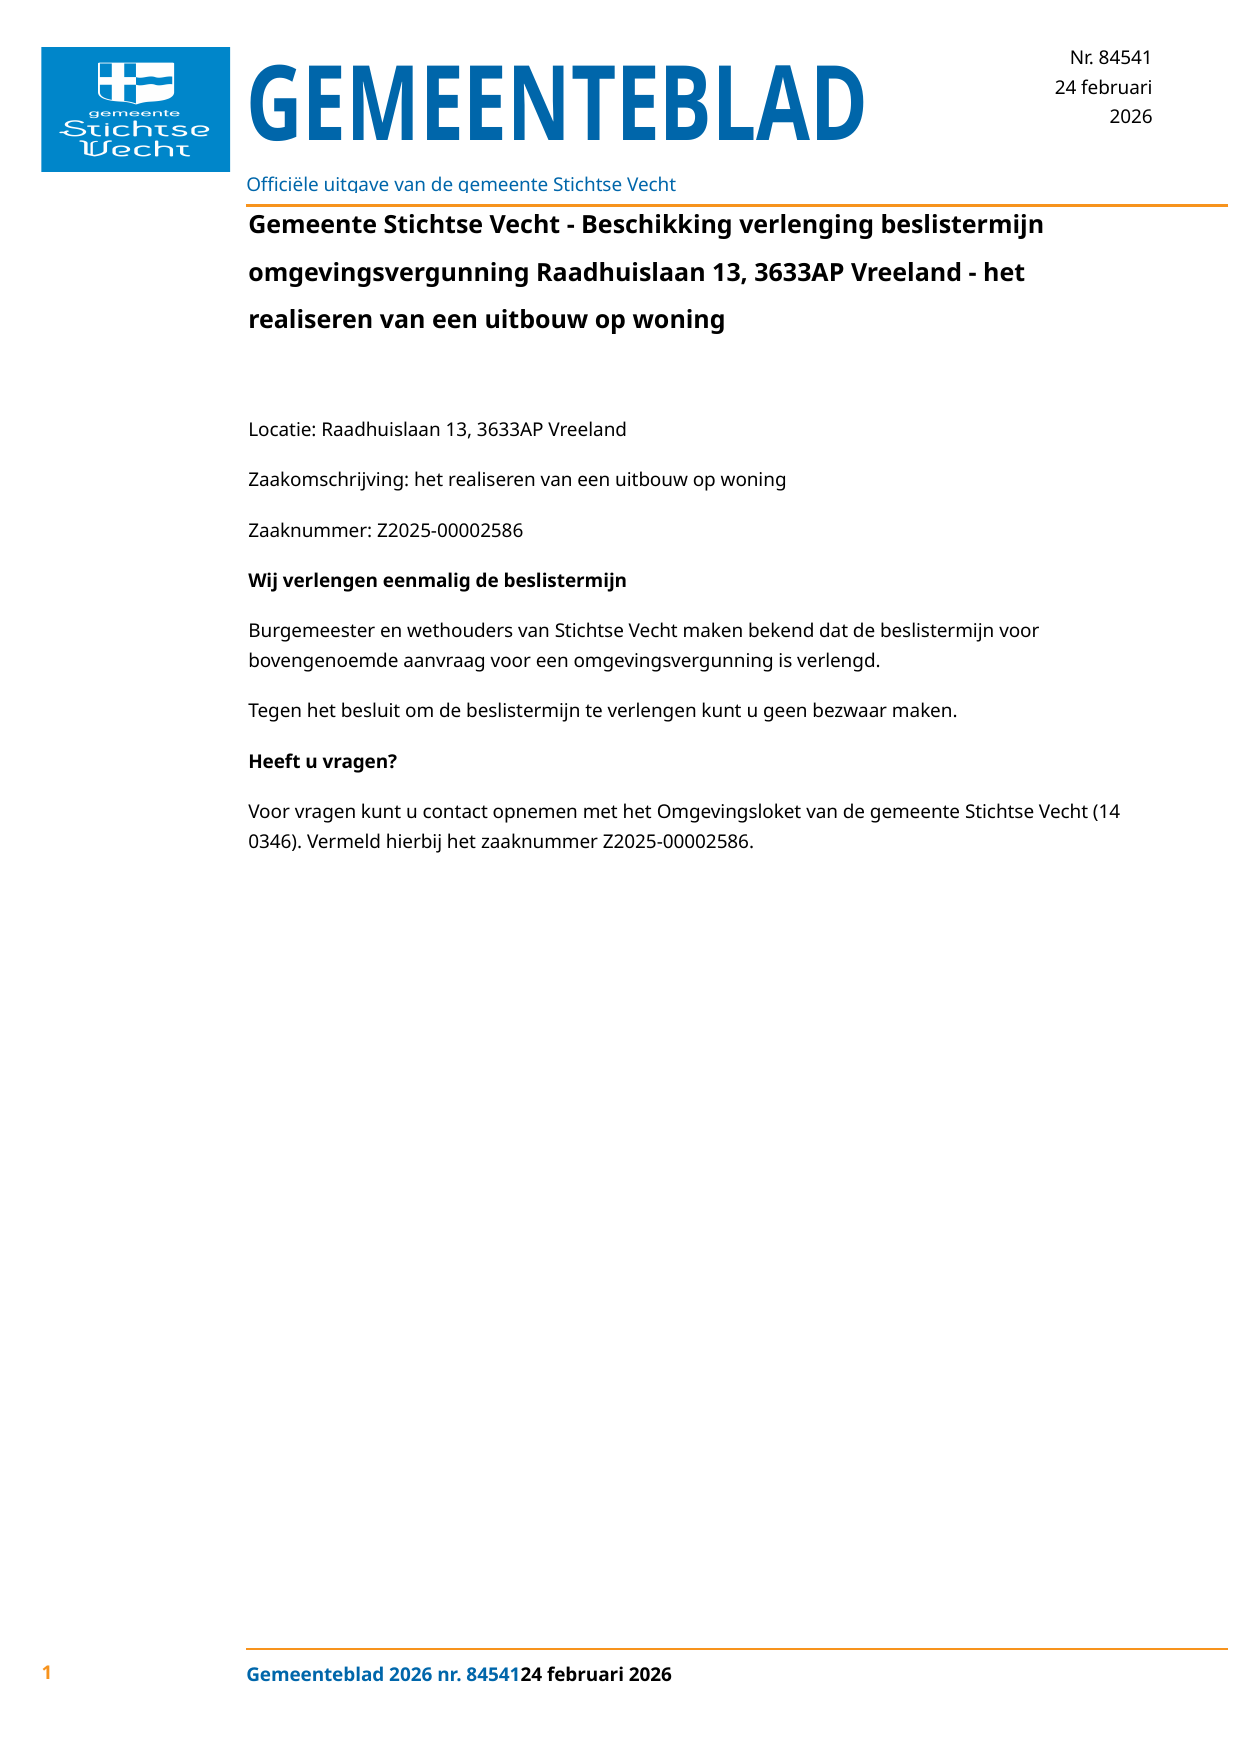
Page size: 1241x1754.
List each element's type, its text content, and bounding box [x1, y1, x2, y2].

text Tegen het besluit om de beslistermijn te verlengen kunt u geen bezwaar maken. [248, 698, 1152, 723]
text Zaaknummer: Z2025-00002586 [248, 517, 1152, 542]
picture [99, 63, 135, 101]
text Heeft u vragen? [248, 748, 1152, 774]
text Locatie: Raadhuislaan 13, 3633AP Vreeland [248, 416, 1152, 442]
text Gemeente Stichtse Vecht - Beschikking verlenging beslistermijn omgevingsvergunning Raadhuislaan 13, 3633AP Vreeland - het realiseren van een uitbouw op woning [248, 207, 1152, 336]
picture [137, 63, 174, 103]
text Voor vragen kunt u contact opnemen met het Omgevingsloket van de gemeente Stichtse Vecht (14 0346). Vermeld hierbij het zaaknummer Z2025-00002586. [248, 798, 1152, 854]
text Zaakomschrijving: het realiseren van een uitbouw op woning [248, 466, 1152, 492]
text Wij verlengen eenmalig de beslistermijn [248, 567, 1152, 593]
text Burgemeester en wethouders van Stichtse Vecht maken bekend dat de beslistermijn voor bovengenoemde aanvraag voor een omgevingsvergunning is verlengd. [248, 618, 1152, 673]
